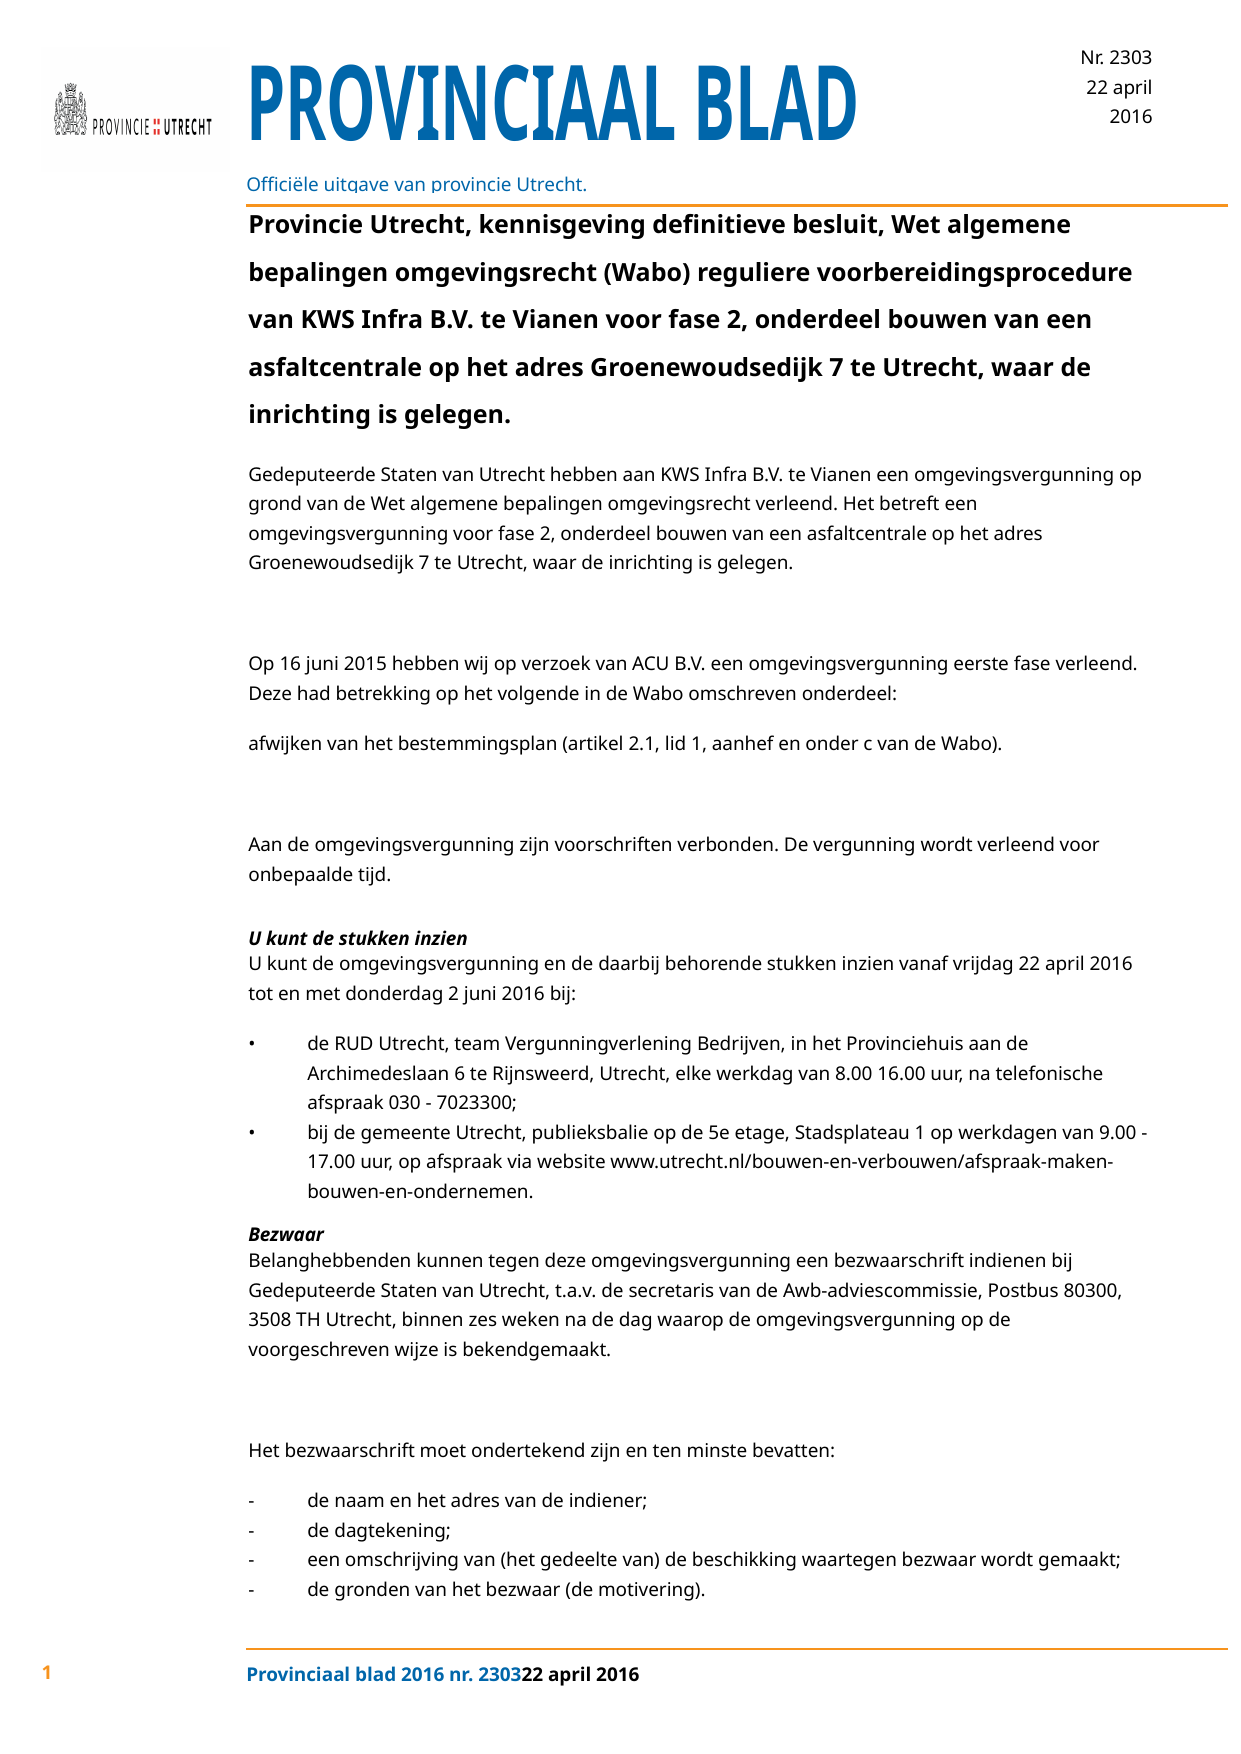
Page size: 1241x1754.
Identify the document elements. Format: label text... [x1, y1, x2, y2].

picture [41, 47, 231, 172]
text U kunt de omgevingsvergunning en de daarbij behorende stukken inzien vanaf vrijdag 22 april 2016 tot en met donderdag 2 juni 2016 bij: [248, 950, 1152, 1006]
text U kunt de stukken inzien [248, 925, 1152, 950]
list de dagtekening; [248, 1517, 1152, 1542]
text Gedeputeerde Staten van Utrecht hebben aan KWS Infra B.V. te Vianen een omgevingsvergunning op grond van de Wet algemene bepalingen omgevingsrecht verleend. Het betreft een omgevingsvergunning voor fase 2, onderdeel bouwen van een asfaltcentrale op het adres Groenewoudsedijk 7 te Utrecht, waar de inrichting is gelegen. [248, 461, 1152, 575]
list de naam en het adres van de indiener; [248, 1487, 1152, 1513]
text Op 16 juni 2015 hebben wij op verzoek van ACU B.V. een omgevingsvergunning eerste fase verleend. Deze had betrekking op het volgende in de Wabo omschreven onderdeel: [248, 650, 1152, 706]
list de RUD Utrecht, team Vergunningverlening Bedrijven, in het Provinciehuis aan de Archimedeslaan 6 te Rijnsweerd, Utrecht, elke werkdag van 8.00 16.00 uur, na telefonische afspraak 030 - 7023300; [248, 1030, 1152, 1115]
list de gronden van het bezwaar (de motivering). [248, 1576, 1152, 1602]
text Belanghebbenden kunnen tegen deze omgevingsvergunning een bezwaarschrift indienen bij Gedeputeerde Staten van Utrecht, t.a.v. de secretaris van de Awb-adviescommissie, Postbus 80300, 3508 TH Utrecht, binnen zes weken na de dag waarop de omgevingsvergunning op de voorgeschreven wijze is bekendgemaakt. [248, 1247, 1152, 1362]
text Provincie Utrecht, kennisgeving definitieve besluit, Wet algemene bepalingen omgevingsrecht (Wabo) reguliere voorbereidingsprocedure van KWS Infra B.V. te Vianen voor fase 2, onderdeel bouwen van een asfaltcentrale op het adres Groenewoudsedijk 7 te Utrecht, waar de inrichting is gelegen. [248, 207, 1152, 431]
list bij de gemeente Utrecht, publieksbalie op de 5e etage, Stadsplateau 1 op werkdagen van 9.00 - 17.00 uur, op afspraak via website www.utrecht.nl/bouwen-en-verbouwen/afspraak-maken-bouwen-en-ondernemen. [248, 1119, 1152, 1204]
text afwijken van het bestemmingsplan (artikel 2.1, lid 1, aanhef en onder c van de Wabo). [248, 730, 1152, 756]
text Bezwaar [248, 1221, 1152, 1247]
text Het bezwaarschrift moet ondertekend zijn en ten minste bevatten: [248, 1437, 1152, 1462]
list een omschrijving van (het gedeelte van) de beschikking waartegen bezwaar wordt gemaakt; [248, 1546, 1152, 1572]
text Aan de omgevingsvergunning zijn voorschriften verbonden. De vergunning wordt verleend voor onbepaalde tijd. [248, 831, 1152, 886]
